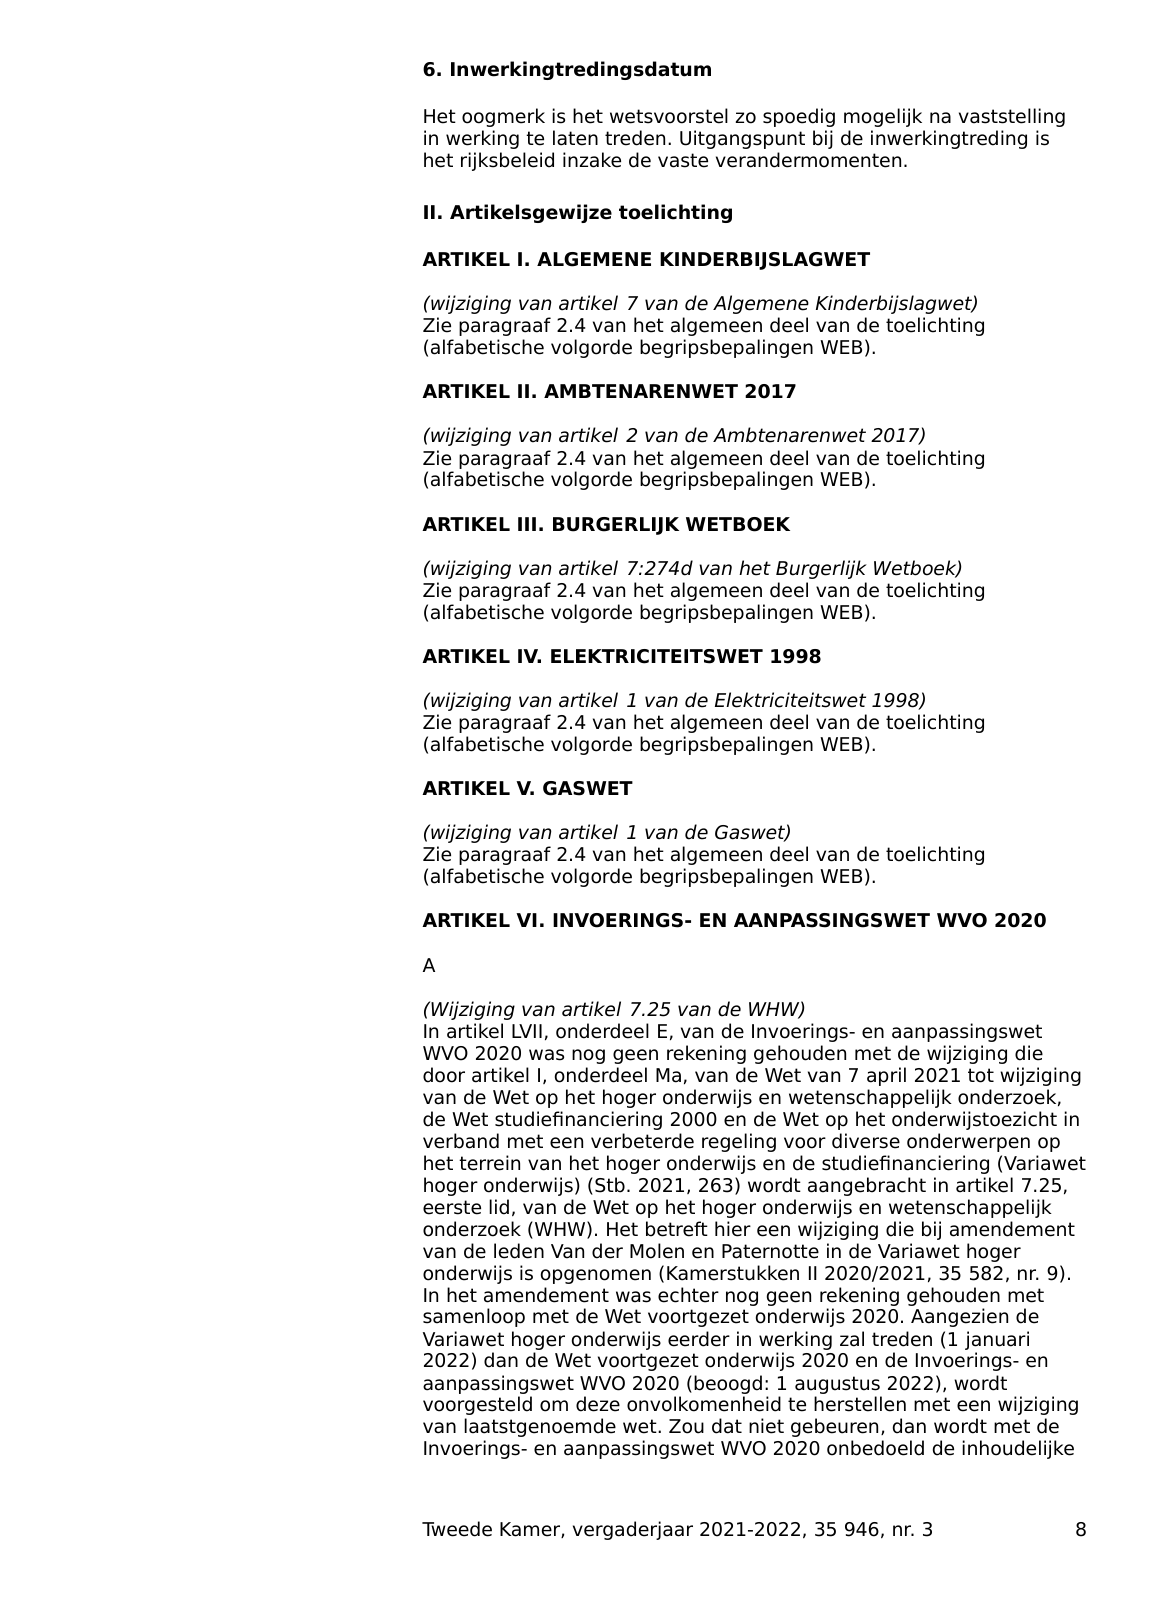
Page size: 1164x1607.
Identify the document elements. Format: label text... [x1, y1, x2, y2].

text Zie paragraaf 2.4 van het algemeen deel van de toelichting (alfabetische volgorde begripsbepalingen WEB). [422, 315, 1087, 359]
text Zie paragraaf 2.4 van het algemeen deel van de toelichting (alfabetische volgorde begripsbepalingen WEB). [422, 580, 1087, 624]
subtitle (wijziging van artikel 2 van de Ambtenarenwet 2017) [422, 425, 1087, 447]
text Het oogmerk is het wetsvoorstel zo spoedig mogelijk na vaststelling in werking te laten treden. Uitgangspunt bij de inwerkingtreding is het rijksbeleid inzake de vaste verandermomenten. [422, 106, 1087, 172]
text In artikel LVII, onderdeel E, van de Invoerings- en aanpassingswet WVO 2020 was nog geen rekening gehouden met de wijziging die door artikel I, onderdeel Ma, van de Wet van 7 april 2021 tot wijziging van de Wet op het hoger onderwijs en wetenschappelijk onderzoek, de Wet studiefinanciering 2000 en de Wet op het onderwijstoezicht in verband met een verbeterde regeling voor diverse onderwerpen op het terrein van het hoger onderwijs en de studiefinanciering (Variawet hoger onderwijs) (Stb. 2021, 263) wordt aangebracht in artikel 7.25, eerste lid, van de Wet op het hoger onderwijs en wetenschappelijk onderzoek (WHW). Het betreft hier een wijziging die bij amendement van de leden Van der Molen en Paternotte in de Variawet hoger onderwijs is opgenomen (Kamerstukken II 2020/2021, 35 582, nr. 9). In het amendement was echter nog geen rekening gehouden met samenloop met de Wet voortgezet onderwijs 2020. Aangezien de Variawet hoger onderwijs eerder in werking zal treden (1 januari 2022) dan de Wet voortgezet onderwijs 2020 en de Invoerings- en aanpassingswet WVO 2020 (beoogd: 1 augustus 2022), wordt voorgesteld om deze onvolkomenheid te herstellen met een wijziging van laatstgenoemde wet. Zou dat niet gebeuren, dan wordt met de Invoerings- en aanpassingswet WVO 2020 onbedoeld de inhoudelijke [422, 1021, 1087, 1460]
subtitle II. Artikelsgewijze toelichting [422, 202, 1087, 224]
subtitle (wijziging van artikel 1 van de Elektriciteitswet 1998) [422, 690, 1087, 712]
subtitle 6. Inwerkingtredingsdatum [422, 59, 1087, 81]
subtitle A [422, 954, 1087, 977]
subtitle (wijziging van artikel 1 van de Gaswet) [422, 822, 1087, 844]
subtitle ARTIKEL VI. INVOERINGS- EN AANPASSINGSWET WVO 2020 [422, 910, 1087, 932]
subtitle (Wijziging van artikel 7.25 van de WHW) [422, 999, 1087, 1021]
subtitle ARTIKEL I. ALGEMENE KINDERBIJSLAGWET [422, 249, 1087, 271]
text Zie paragraaf 2.4 van het algemeen deel van de toelichting (alfabetische volgorde begripsbepalingen WEB). [422, 712, 1087, 756]
subtitle (wijziging van artikel 7:274d van het Burgerlijk Wetboek) [422, 558, 1087, 580]
subtitle ARTIKEL V. GASWET [422, 778, 1087, 800]
subtitle (wijziging van artikel 7 van de Algemene Kinderbijslagwet) [422, 293, 1087, 315]
subtitle ARTIKEL IV. ELEKTRICITEITSWET 1998 [422, 646, 1087, 668]
subtitle ARTIKEL III. BURGERLIJK WETBOEK [422, 513, 1087, 536]
subtitle ARTIKEL II. AMBTENARENWET 2017 [422, 381, 1087, 403]
text Zie paragraaf 2.4 van het algemeen deel van de toelichting (alfabetische volgorde begripsbepalingen WEB). [422, 844, 1087, 888]
text Zie paragraaf 2.4 van het algemeen deel van de toelichting (alfabetische volgorde begripsbepalingen WEB). [422, 447, 1087, 491]
